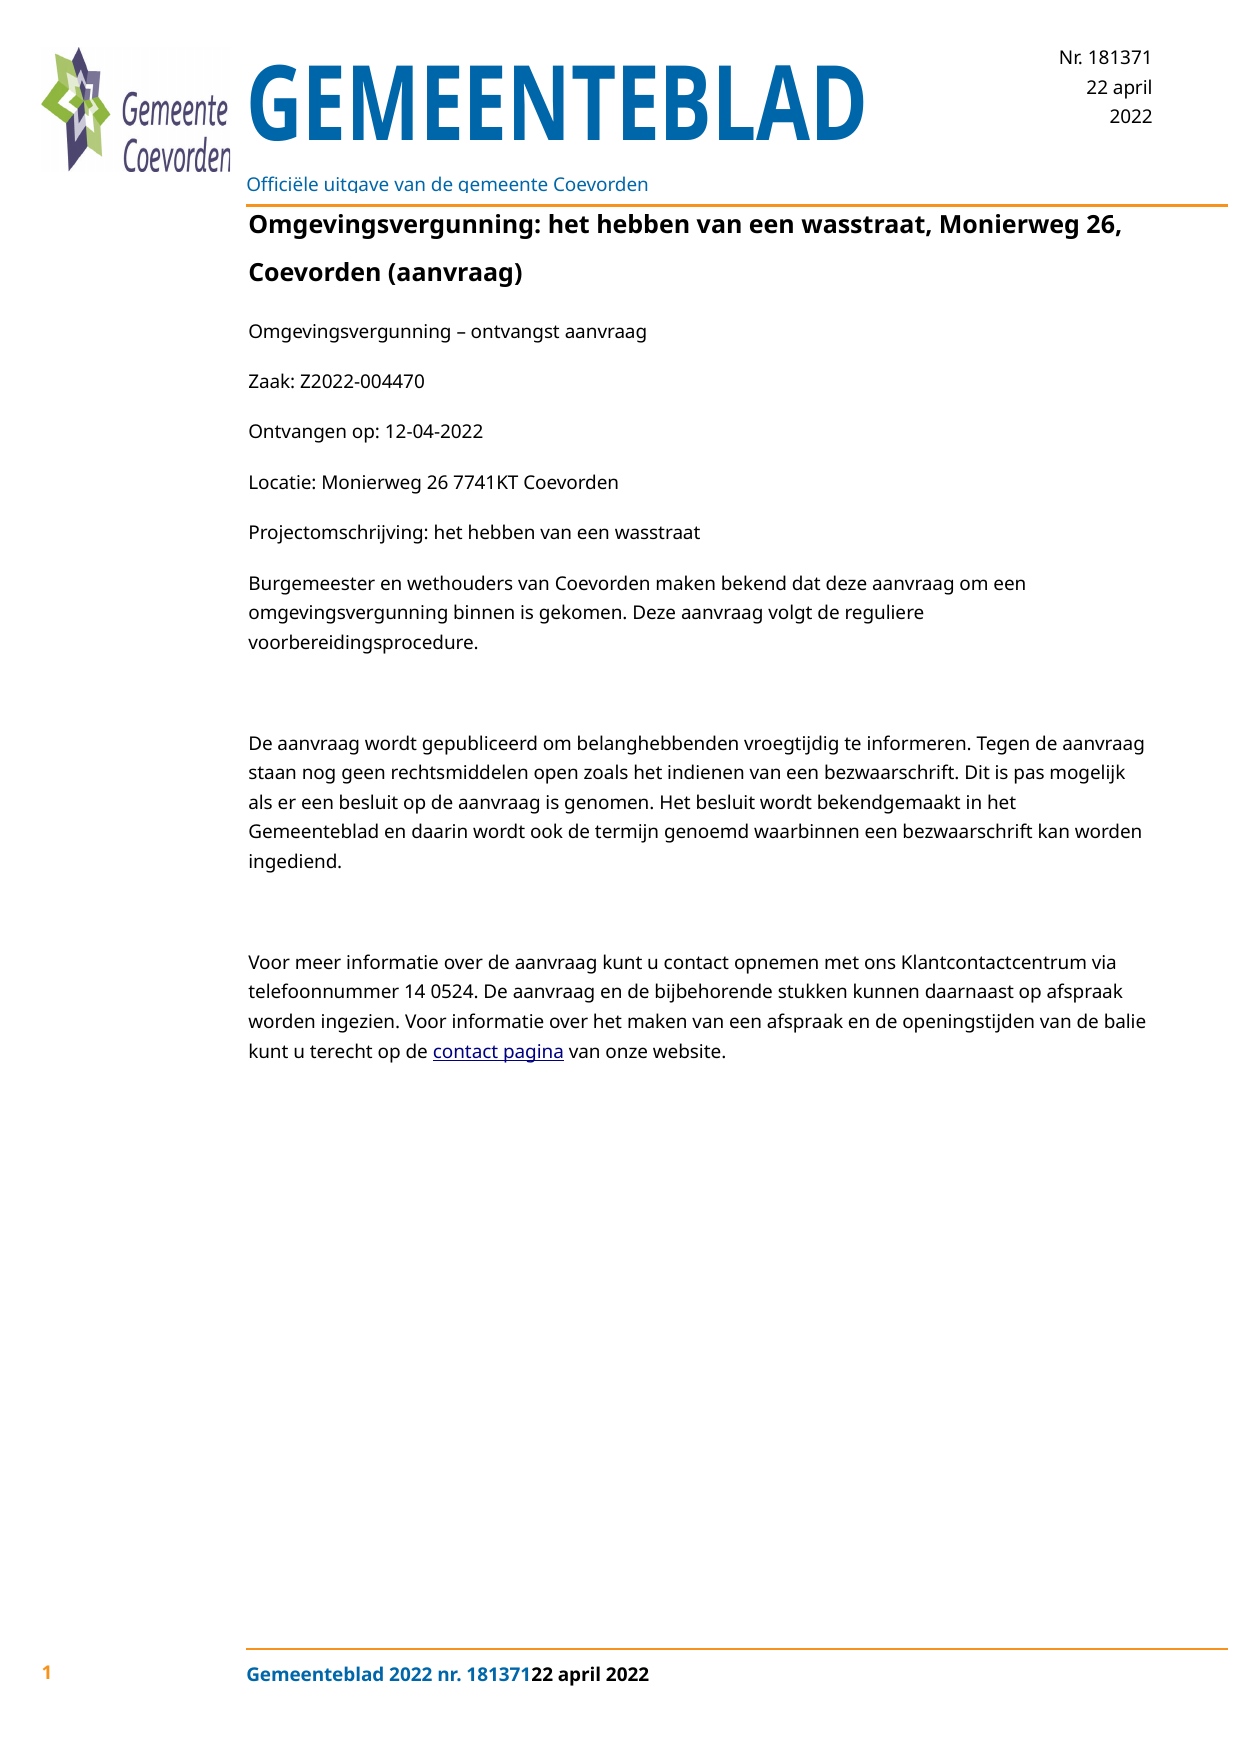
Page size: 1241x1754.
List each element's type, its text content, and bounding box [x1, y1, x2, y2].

text Omgevingsvergunning – ontvangst aanvraag [248, 318, 1152, 344]
text Ontvangen op: 12-04-2022 [248, 419, 1152, 444]
text Locatie: Monierweg 26 7741KT Coevorden [248, 469, 1152, 495]
text De aanvraag wordt gepubliceerd om belanghebbenden vroegtijdig te informeren. Tegen de aanvraag staan nog geen rechtsmiddelen open zoals het indienen van een bezwaarschrift. Dit is pas mogelijk als er een besluit op de aanvraag is genomen. Het besluit wordt bekendgemaakt in het Gemeenteblad en daarin wordt ook de termijn genoemd waarbinnen een bezwaarschrift kan worden ingediend. [248, 730, 1152, 874]
text Voor meer informatie over de aanvraag kunt u contact opnemen met ons Klantcontactcentrum via telefoonnummer 14 0524. De aanvraag en de bijbehorende stukken kunnen daarnaast op afspraak worden ingezien. Voor informatie over het maken van een afspraak en de openingstijden van de balie kunt u terecht op de contact pagina van onze website. [248, 949, 1152, 1064]
text Projectomschrijving: het hebben van een wasstraat [248, 519, 1152, 545]
text Burgemeester en wethouders van Coevorden maken bekend dat deze aanvraag om een omgevingsvergunning binnen is gekomen. Deze aanvraag volgt de reguliere voorbereidingsprocedure. [248, 570, 1152, 655]
text Omgevingsvergunning: het hebben van een wasstraat, Monierweg 26, Coevorden (aanvraag) [248, 207, 1152, 288]
picture [41, 47, 231, 172]
text Zaak: Z2022-004470 [248, 368, 1152, 394]
